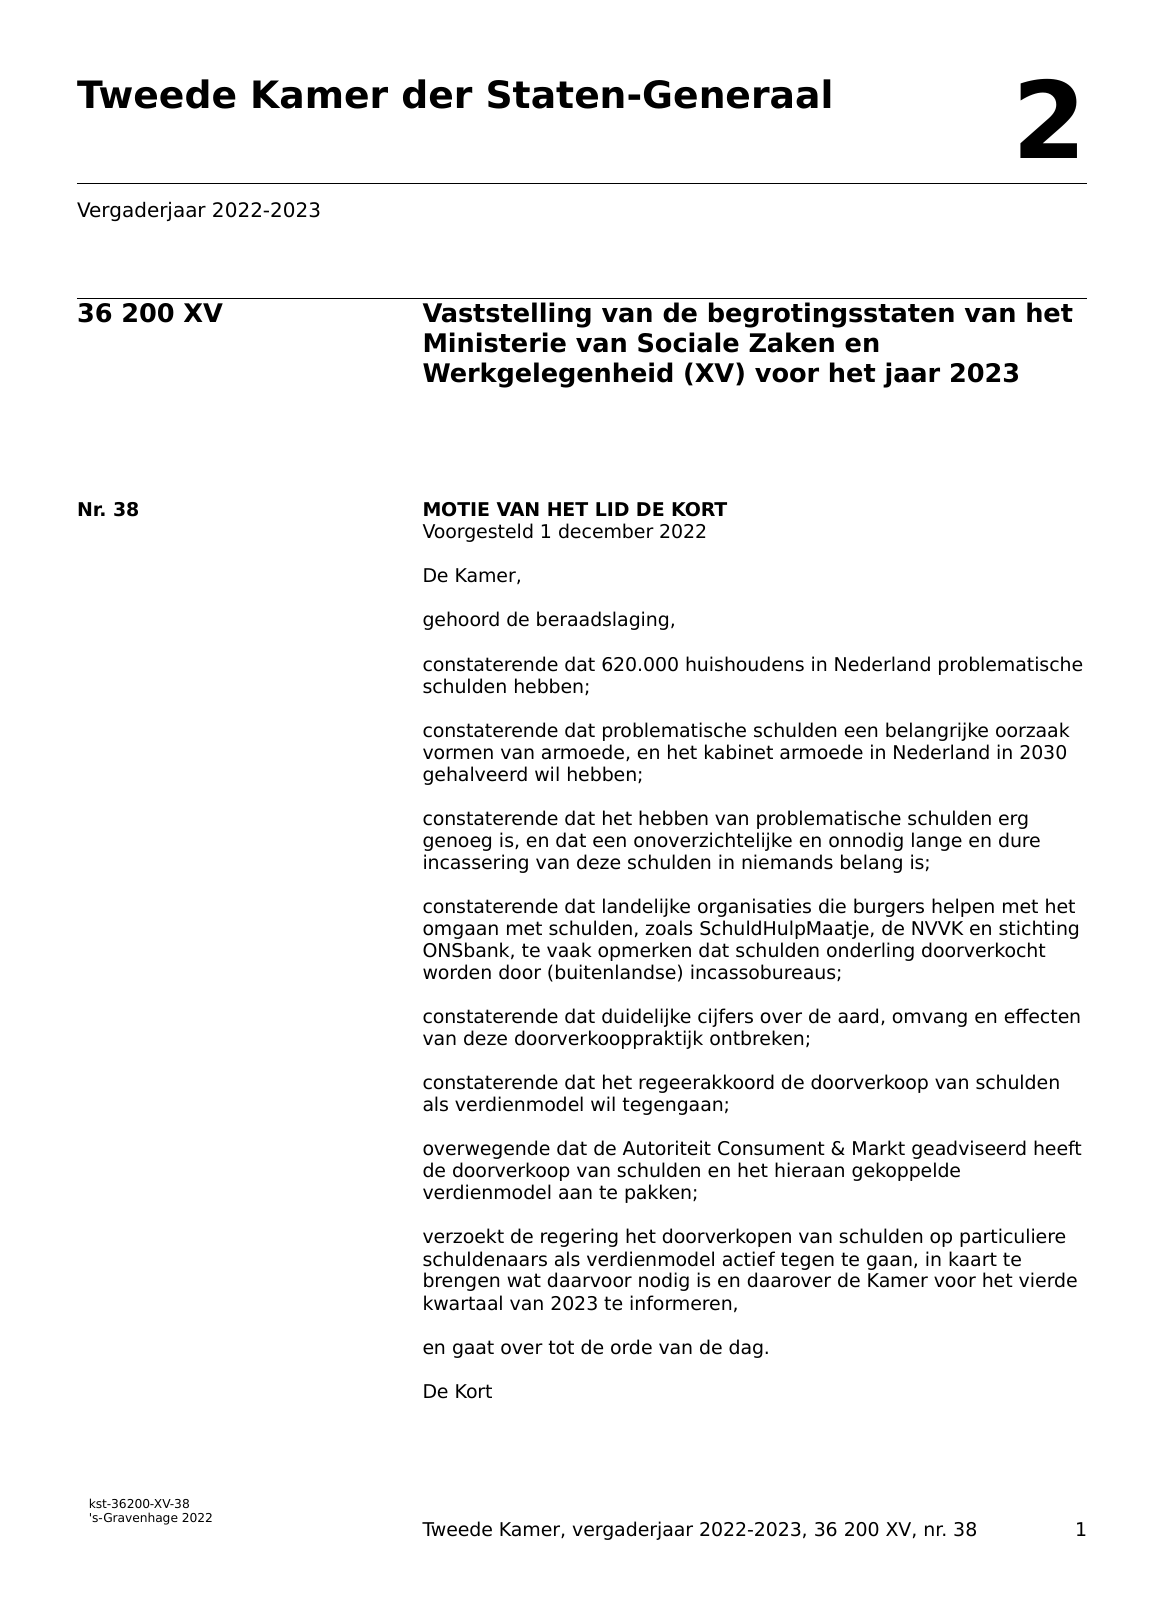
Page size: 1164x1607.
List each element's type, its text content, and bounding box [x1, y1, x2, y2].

text constaterende dat problematische schulden een belangrijke oorzaak vormen van armoede, en het kabinet armoede in Nederland in 2030 gehalveerd wil hebben; [422, 720, 1087, 786]
table_header Tweede Kamer der Staten-Generaal [77, 59, 886, 183]
text kst-36200-XV-38 [88, 1497, 323, 1511]
text constaterende dat duidelijke cijfers over de aard, omvang en effecten van deze doorverkooppraktijk ontbreken; [422, 1006, 1087, 1050]
text De Kort [422, 1381, 1087, 1403]
table_cell Vergaderjaar 2022-2023 [77, 184, 1087, 298]
text constaterende dat landelijke organisaties die burgers helpen met het omgaan met schulden, zoals SchuldHulpMaatje, de NVVK en stichting ONSbank, te vaak opmerken dat schulden onderling doorverkocht worden door (buitenlandse) incassobureaus; [422, 896, 1087, 984]
table_header 2 [886, 59, 1087, 183]
text Voorgesteld 1 december 2022 [422, 521, 1087, 543]
text 's-Gravenhage 2022 [88, 1511, 323, 1525]
text verzoekt de regering het doorverkopen van schulden op particuliere schuldenaars als verdienmodel actief tegen te gaan, in kaart te brengen wat daarvoor nodig is en daarover de Kamer voor het vierde kwartaal van 2023 te informeren, [422, 1226, 1087, 1314]
text De Kamer, [422, 565, 1087, 587]
text en gaat over tot de orde van de dag. [422, 1337, 1087, 1358]
text constaterende dat het hebben van problematische schulden erg genoeg is, en dat een onoverzichtelijke en onnodig lange en dure incassering van deze schulden in niemands belang is; [422, 808, 1087, 874]
subtitle Nr. 38 MOTIE VAN HET LID DE KORT [77, 499, 1087, 521]
text overwegende dat de Autoriteit Consument & Markt geadviseerd heeft de doorverkoop van schulden en het hieraan gekoppelde verdienmodel aan te pakken; [422, 1138, 1087, 1204]
text constaterende dat 620.000 huishoudens in Nederland problematische schulden hebben; [422, 653, 1087, 697]
subtitle 36 200 XV Vaststelling van de begrotingsstaten van het Ministerie van Sociale Zaken en Werkgelegenheid (XV) voor het jaar 2023 [77, 299, 1087, 388]
text gehoord de beraadslaging, [422, 609, 1087, 631]
text constaterende dat het regeerakkoord de doorverkoop van schulden als verdienmodel wil tegengaan; [422, 1072, 1087, 1116]
